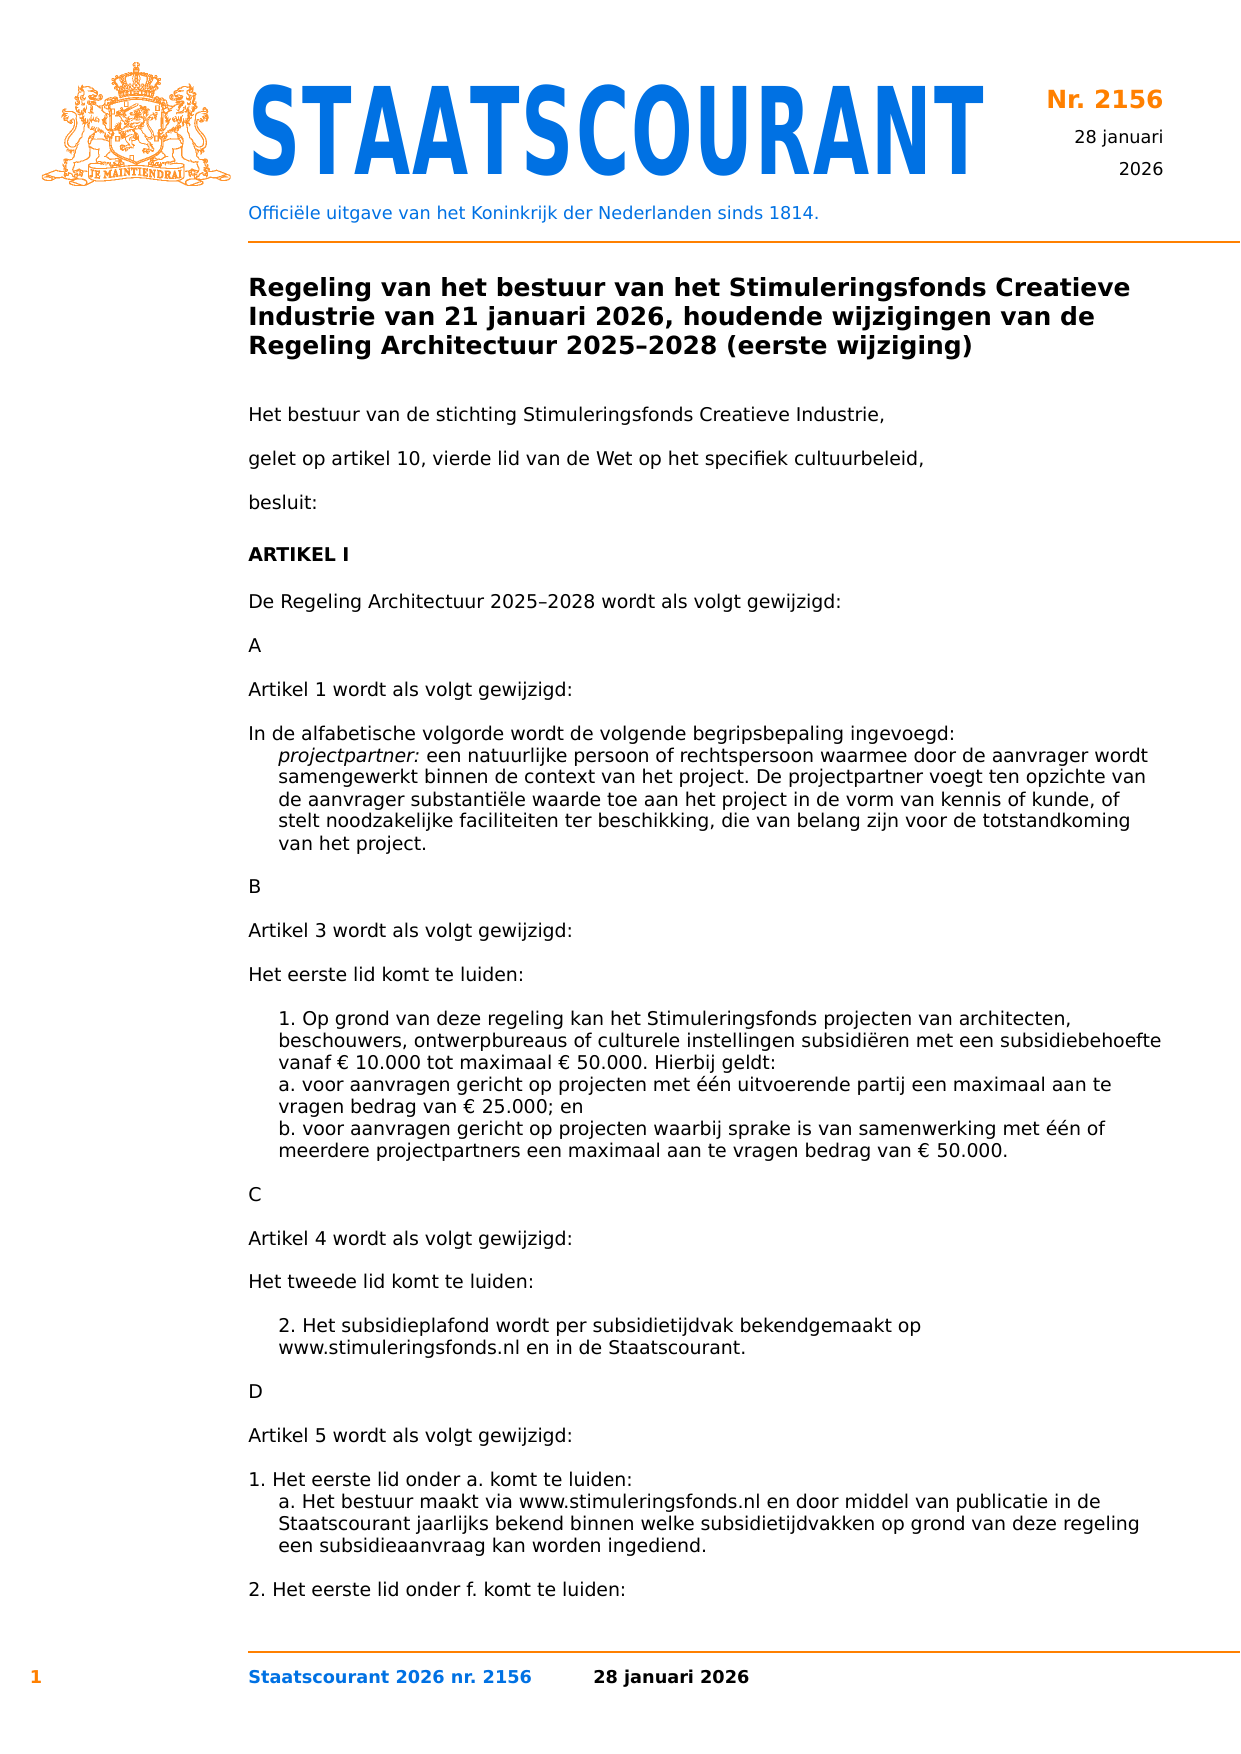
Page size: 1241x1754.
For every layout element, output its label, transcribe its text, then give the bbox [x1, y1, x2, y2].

text Het eerste lid komt te luiden: [248, 964, 1163, 986]
text Artikel 1 wordt als volgt gewijzigd: [248, 679, 1163, 701]
text b. voor aanvragen gericht op projecten waarbij sprake is van samenwerking met één of meerdere projectpartners een maximaal aan te vragen bedrag van € 50.000. [278, 1118, 1163, 1162]
table_cell Officiële uitgave van het Koninkrijk der Nederlanden sinds 1814. [248, 203, 1240, 241]
table_header STAATSCOURANT [248, 62, 998, 203]
text projectpartner: een natuurlijke persoon of rechtspersoon waarmee door de aanvrager wordt samengewerkt binnen de context van het project. De projectpartner voegt ten opzichte van de aanvrager substantiële waarde toe aan het project in de vorm van kennis of kunde, of stelt noodzakelijke faciliteiten ter beschikking, die van belang zijn voor de totstandkoming van het project. [278, 744, 1163, 854]
text B [248, 876, 1163, 898]
text a. Het bestuur maakt via www.stimuleringsfonds.nl en door middel van publicatie in de Staatscourant jaarlijks bekend binnen welke subsidietijdvakken op grond van deze regeling een subsidieaanvraag kan worden ingediend. [278, 1491, 1163, 1557]
table_cell 28 januari [998, 121, 1240, 153]
subtitle ARTIKEL I [248, 544, 1163, 566]
table_header Nr. 2156 [998, 62, 1240, 121]
text De Regeling Architectuur 2025–2028 wordt als volgt gewijzigd: [248, 591, 1163, 613]
text Artikel 4 wordt als volgt gewijzigd: [248, 1227, 1163, 1249]
text 1. Op grond van deze regeling kan het Stimuleringsfonds projecten van architecten, beschouwers, ontwerpbureaus of culturele instellingen subsidiëren met een subsidiebehoefte vanaf € 10.000 tot maximaal € 50.000. Hierbij geldt: [278, 1008, 1163, 1074]
text a. voor aanvragen gericht op projecten met één uitvoerende partij een maximaal aan te vragen bedrag van € 25.000; en [278, 1074, 1163, 1118]
text In de alfabetische volgorde wordt de volgende begripsbepaling ingevoegd: [248, 722, 1163, 744]
subtitle Regeling van het bestuur van het Stimuleringsfonds Creatieve Industrie van 21 januari 2026, houdende wijzigingen van de Regeling Architectuur 2025–2028 (eerste wijziging) [248, 273, 1163, 361]
text D [248, 1381, 1163, 1403]
text 1. Het eerste lid onder a. komt te luiden: [248, 1469, 1163, 1491]
table_header [25, 62, 248, 241]
table_cell 2026 [998, 153, 1240, 203]
text A [248, 635, 1163, 657]
text C [248, 1183, 1163, 1206]
text 2. Het eerste lid onder f. komt te luiden: [248, 1578, 1163, 1600]
text Het tweede lid komt te luiden: [248, 1271, 1163, 1293]
text Artikel 5 wordt als volgt gewijzigd: [248, 1425, 1163, 1447]
text Het bestuur van de stichting Stimuleringsfonds Creatieve Industrie, [248, 404, 1163, 426]
text Artikel 3 wordt als volgt gewijzigd: [248, 920, 1163, 942]
picture [41, 62, 231, 186]
text 2. Het subsidieplafond wordt per subsidietijdvak bekendgemaakt op www.stimuleringsfonds.nl en in de Staatscourant. [278, 1315, 1163, 1359]
text gelet op artikel 10, vierde lid van de Wet op het specifiek cultuurbeleid, [248, 448, 1163, 470]
text besluit: [248, 492, 1163, 514]
